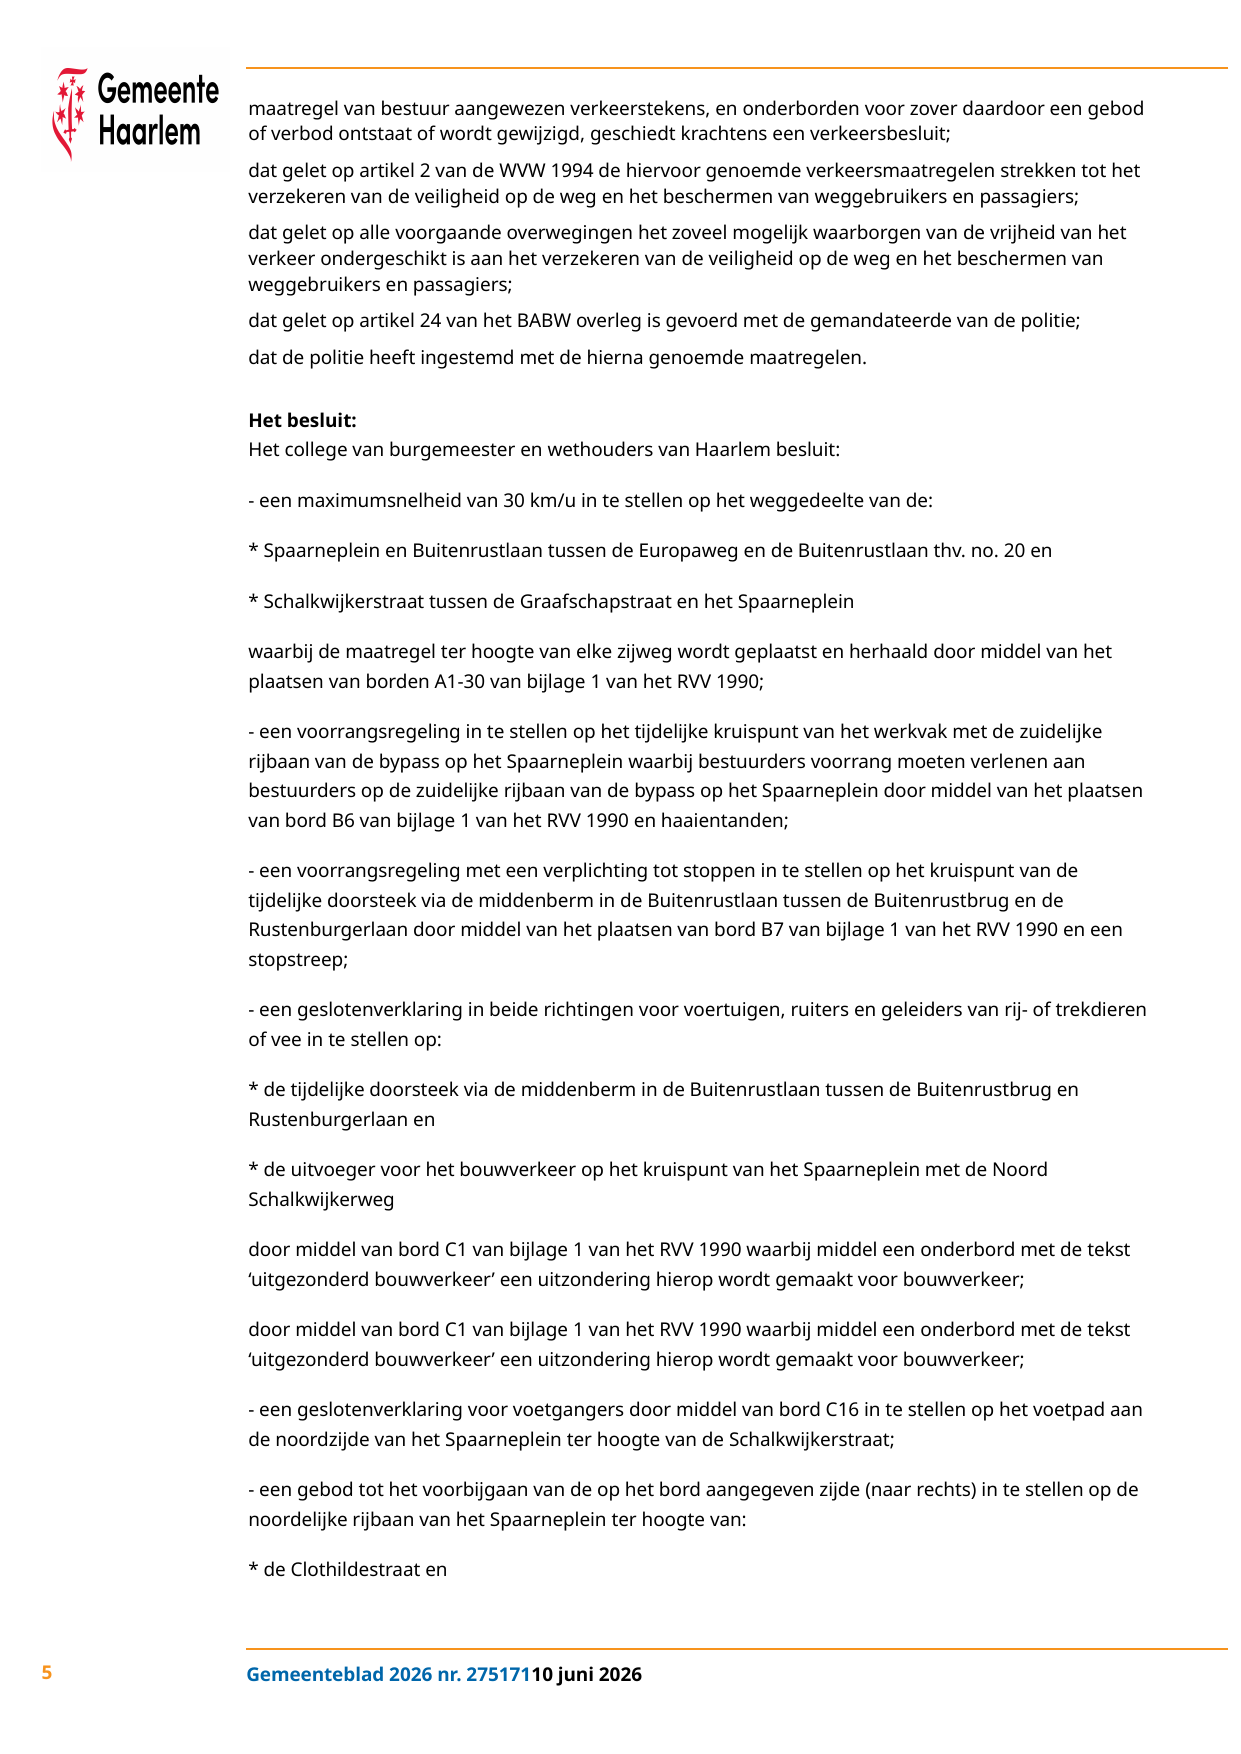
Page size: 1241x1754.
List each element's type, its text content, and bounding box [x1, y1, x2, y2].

text maatregel van bestuur aangewezen verkeerstekens, en onderborden voor zover daardoor een gebod of verbod ontstaat of wordt gewijzigd, geschiedt krachtens een verkeersbesluit; [248, 95, 1152, 146]
text - een maximumsnelheid van 30 km/u in te stellen op het weggedeelte van de: [248, 487, 1152, 513]
text - een voorrangsregeling in te stellen op het tijdelijke kruispunt van het werkvak met de zuidelijke rijbaan van de bypass op het Spaarneplein waarbij bestuurders voorrang moeten verlenen aan bestuurders op de zuidelijke rijbaan van de bypass op het Spaarneplein door middel van het plaatsen van bord B6 van bijlage 1 van het RVV 1990 en haaientanden; [248, 718, 1152, 833]
text dat gelet op artikel 24 van het BABW overleg is gevoerd met de gemandateerde van de politie; [248, 308, 1152, 333]
text door middel van bord C1 van bijlage 1 van het RVV 1990 waarbij middel een onderbord met de tekst ‘uitgezonderd bouwverkeer’ een uitzondering hierop wordt gemaakt voor bouwverkeer; [248, 1237, 1152, 1292]
text Het college van burgemeester en wethouders van Haarlem besluit: [248, 437, 1152, 462]
picture [41, 47, 231, 172]
text dat de politie heeft ingestemd met de hierna genoemde maatregelen. [248, 344, 1152, 370]
text * Schalkwijkerstraat tussen de Graafschapstraat en het Spaarneplein [248, 588, 1152, 614]
text * de tijdelijke doorsteek via de middenberm in de Buitenrustlaan tussen de Buitenrustbrug en Rustenburgerlaan en [248, 1077, 1152, 1132]
text - een voorrangsregeling met een verplichting tot stoppen in te stellen op het kruispunt van de tijdelijke doorsteek via de middenberm in de Buitenrustlaan tussen de Buitenrustbrug en de Rustenburgerlaan door middel van het plaatsen van bord B7 van bijlage 1 van het RVV 1990 en een stopstreep; [248, 857, 1152, 972]
text Het besluit: [248, 407, 1152, 433]
text - een geslotenverklaring voor voetgangers door middel van bord C16 in te stellen op het voetpad aan de noordzijde van het Spaarneplein ter hoogte van de Schalkwijkerstraat; [248, 1397, 1152, 1452]
text - een gebod tot het voorbijgaan van de op het bord aangegeven zijde (naar rechts) in te stellen op de noordelijke rijbaan van het Spaarneplein ter hoogte van: [248, 1477, 1152, 1532]
text * Spaarneplein en Buitenrustlaan tussen de Europaweg en de Buitenrustlaan thv. no. 20 en [248, 537, 1152, 563]
text door middel van bord C1 van bijlage 1 van het RVV 1990 waarbij middel een onderbord met de tekst ‘uitgezonderd bouwverkeer’ een uitzondering hierop wordt gemaakt voor bouwverkeer; [248, 1317, 1152, 1372]
text * de Clothildestraat en [248, 1557, 1152, 1582]
text waarbij de maatregel ter hoogte van elke zijweg wordt geplaatst en herhaald door middel van het plaatsen van borden A1-30 van bijlage 1 van het RVV 1990; [248, 638, 1152, 694]
text dat gelet op artikel 2 van de WVW 1994 de hiervoor genoemde verkeersmaatregelen strekken tot het verzekeren van de veiligheid op de weg en het beschermen van weggebruikers en passagiers; [248, 157, 1152, 209]
text * de uitvoeger voor het bouwverkeer op het kruispunt van het Spaarneplein met de Noord Schalkwijkerweg [248, 1157, 1152, 1212]
text dat gelet op alle voorgaande overwegingen het zoveel mogelijk waarborgen van de vrijheid van het verkeer ondergeschikt is aan het verzekeren van de veiligheid op de weg en het beschermen van weggebruikers en passagiers; [248, 219, 1152, 297]
text - een geslotenverklaring in beide richtingen voor voertuigen, ruiters en geleiders van rij- of trekdieren of vee in te stellen op: [248, 997, 1152, 1052]
